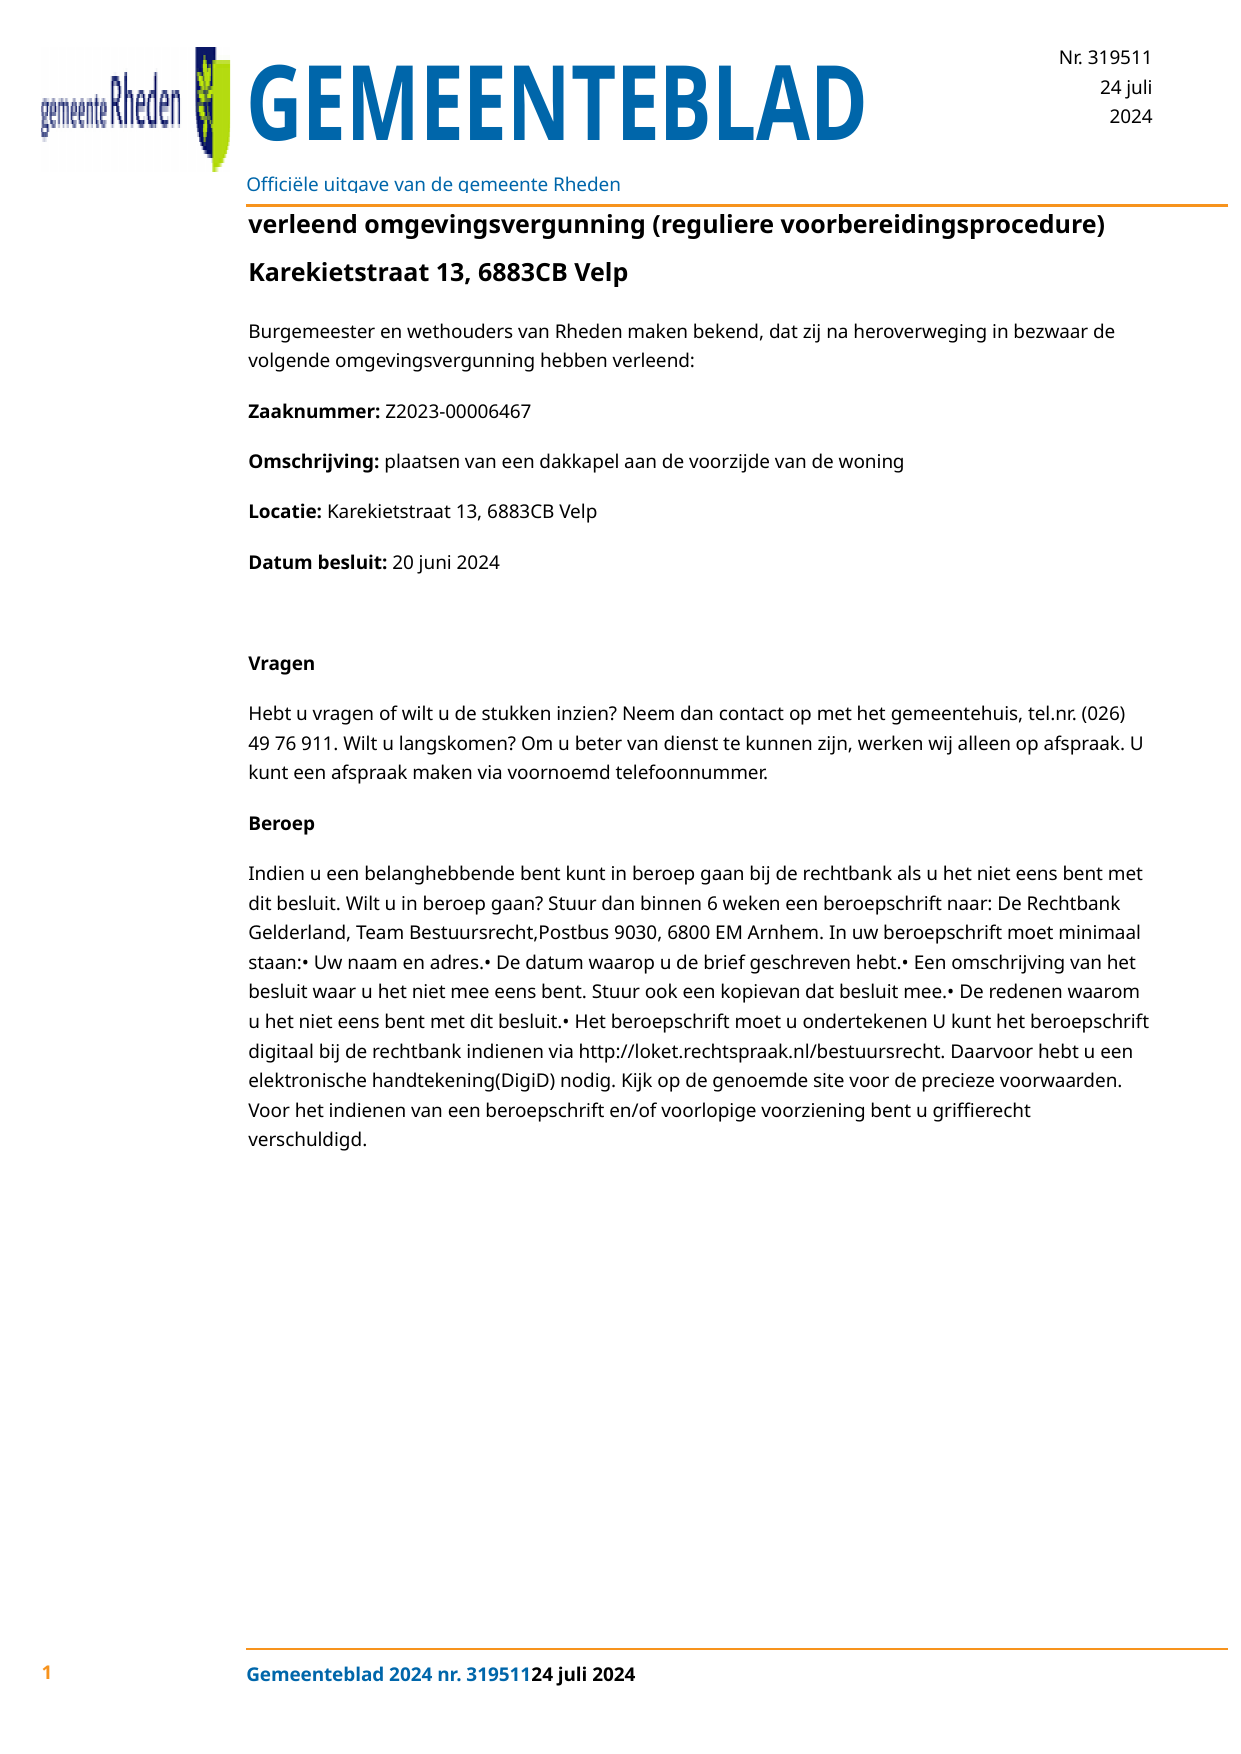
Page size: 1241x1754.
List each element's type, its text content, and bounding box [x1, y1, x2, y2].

text Omschrijving: plaatsen van een dakkapel aan de voorzijde van de woning [248, 448, 1152, 474]
text Locatie: Karekietstraat 13, 6883CB Velp [248, 499, 1152, 524]
text Burgemeester en wethouders van Rheden maken bekend, dat zij na heroverweging in bezwaar de volgende omgevingsvergunning hebben verleend: [248, 318, 1152, 373]
text Beroep [248, 810, 1152, 836]
text Vragen [248, 650, 1152, 676]
text verleend omgevingsvergunning (reguliere voorbereidingsprocedure) Karekietstraat 13, 6883CB Velp [248, 207, 1152, 288]
text Indien u een belanghebbende bent kunt in beroep gaan bij de rechtbank als u het niet eens bent met dit besluit. Wilt u in beroep gaan? Stuur dan binnen 6 weken een beroepschrift naar: De Rechtbank Gelderland, Team Bestuursrecht,Postbus 9030, 6800 EM Arnhem. In uw beroepschrift moet minimaal staan:• Uw naam en adres.• De datum waarop u de brief geschreven hebt.• Een omschrijving van het besluit waar u het niet mee eens bent. Stuur ook een kopievan dat besluit mee.• De redenen waarom u het niet eens bent met dit besluit.• Het beroepschrift moet u ondertekenen U kunt het beroepschrift digitaal bij de rechtbank indienen via http://loket.rechtspraak.nl/bestuursrecht. Daarvoor hebt u een elektronische handtekening(DigiD) nodig. Kijk op de genoemde site voor de precieze voorwaarden. Voor het indienen van een beroepschrift en/of voorlopige voorziening bent u griffierecht verschuldigd. [248, 860, 1152, 1152]
picture [41, 47, 231, 172]
text Datum besluit: 20 juni 2024 [248, 549, 1152, 575]
text Hebt u vragen of wilt u de stukken inzien? Neem dan contact op met het gemeentehuis, tel.nr. (026) 49 76 911. Wilt u langskomen? Om u beter van dienst te kunnen zijn, werken wij alleen op afspraak. U kunt een afspraak maken via voornoemd telefoonnummer. [248, 700, 1152, 785]
text Zaaknummer: Z2023-00006467 [248, 398, 1152, 424]
